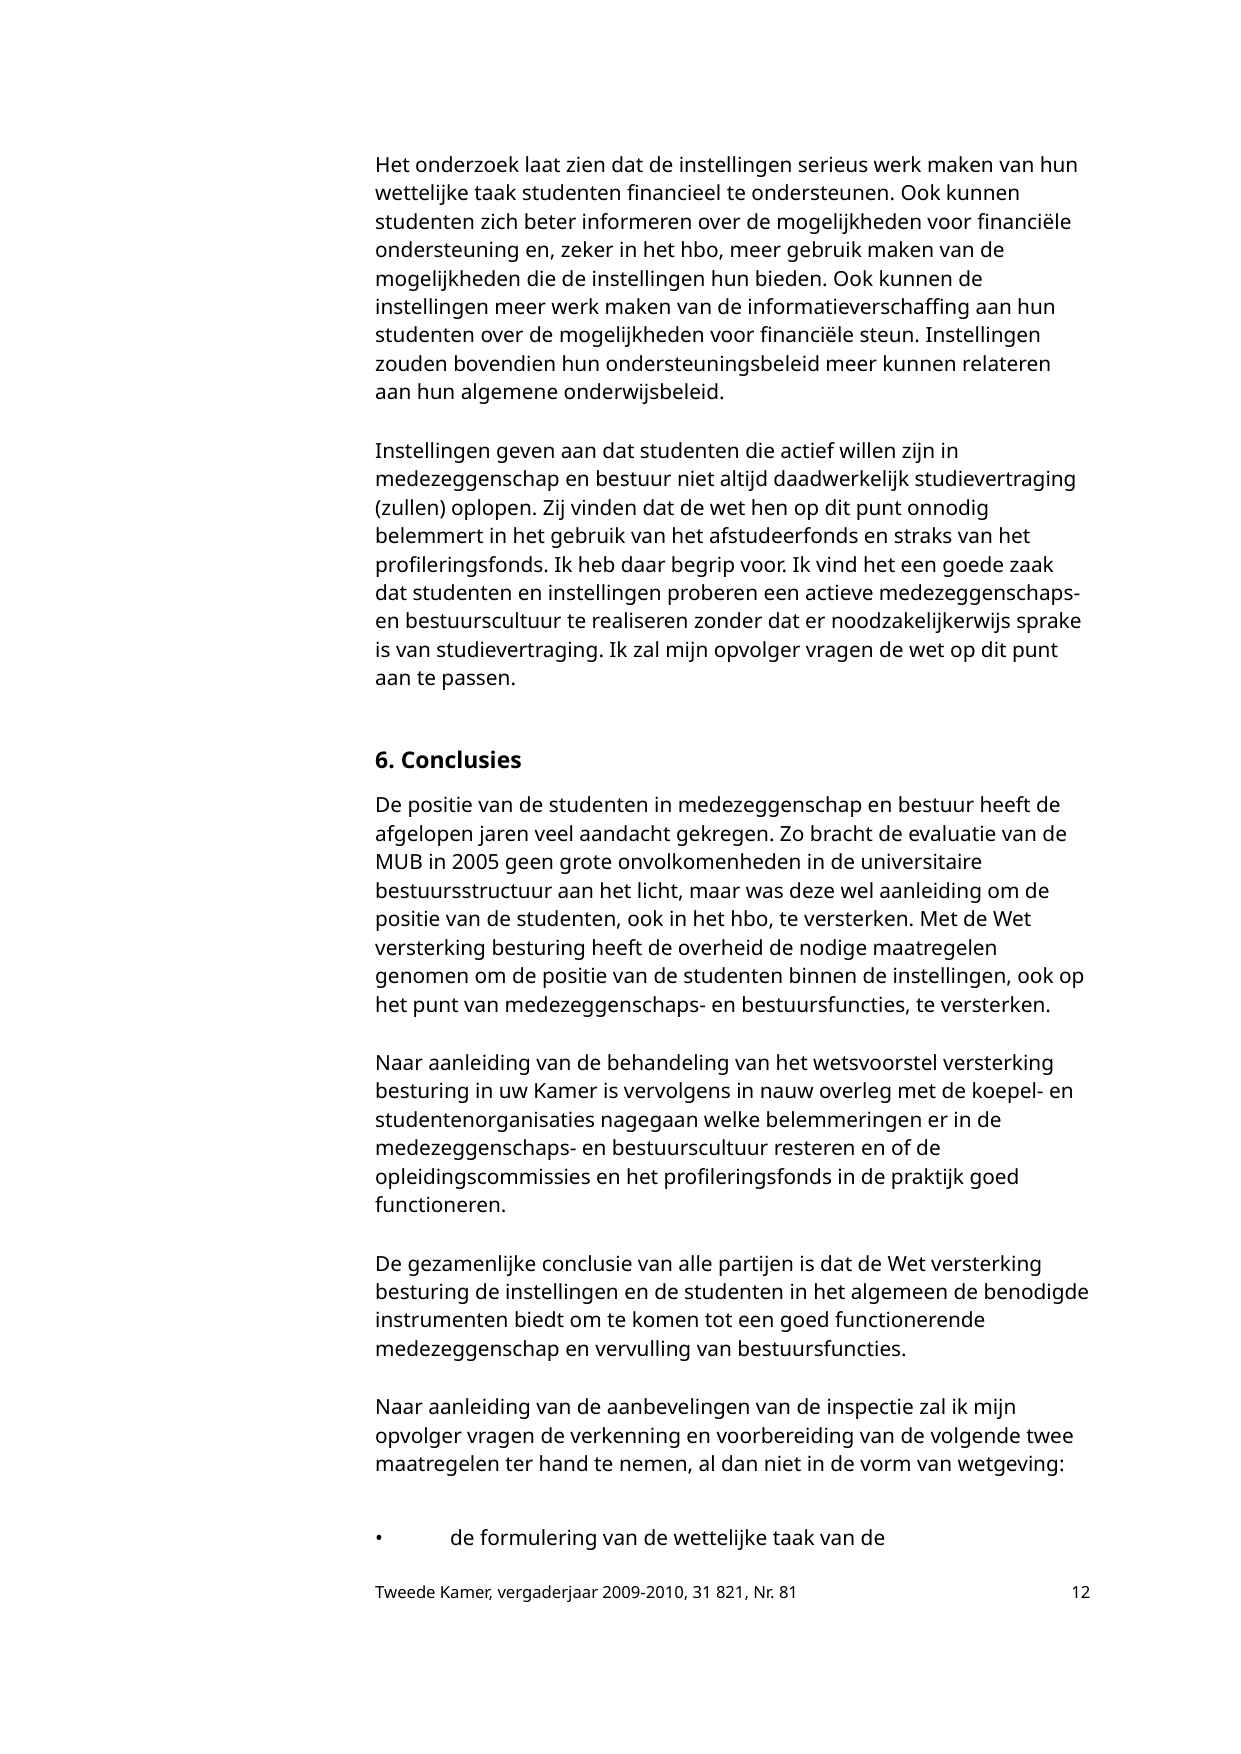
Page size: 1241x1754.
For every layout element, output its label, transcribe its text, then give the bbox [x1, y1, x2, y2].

text De gezamenlijke conclusie van alle partijen is dat de Wet versterking besturing de instellingen en de studenten in het algemeen de benodigde instrumenten biedt om te komen tot een goed functionerende medezeggenschap en vervulling van bestuursfuncties. [375, 1249, 1090, 1362]
list de formulering van de wettelijke taak van de [375, 1523, 1090, 1551]
text Het onderzoek laat zien dat de instellingen serieus werk maken van hun wettelijke taak studenten financieel te ondersteunen. Ook kunnen studenten zich beter informeren over de mogelijkheden voor financiële ondersteuning en, zeker in het hbo, meer gebruik maken van de mogelijkheden die de instellingen hun bieden. Ook kunnen de instellingen meer werk maken van de informatieverschaffing aan hun studenten over de mogelijkheden voor financiële steun. Instellingen zouden bovendien hun ondersteuningsbeleid meer kunnen relateren aan hun algemene onderwijsbeleid. [375, 150, 1090, 406]
text Instellingen geven aan dat studenten die actief willen zijn in medezeggenschap en bestuur niet altijd daadwerkelijk studievertraging (zullen) oplopen. Zij vinden dat de wet hen op dit punt onnodig belemmert in het gebruik van het afstudeerfonds en straks van het profileringsfonds. Ik heb daar begrip voor. Ik vind het een goede zaak dat studenten en instellingen proberen een actieve medezeggenschaps- en bestuurscultuur te realiseren zonder dat er noodzakelijkerwijs sprake is van studievertraging. Ik zal mijn opvolger vragen de wet op dit punt aan te passen. [375, 436, 1090, 692]
text Naar aanleiding van de behandeling van het wetsvoorstel versterking besturing in uw Kamer is vervolgens in nauw overleg met de koepel- en studentenorganisaties nagegaan welke belemmeringen er in de medezeggenschaps- en bestuurscultuur resteren en of de opleidingscommissies en het profileringsfonds in de praktijk goed functioneren. [375, 1048, 1090, 1219]
subtitle 6. Conclusies [375, 744, 1090, 776]
text De positie van de studenten in medezeggenschap en bestuur heeft de afgelopen jaren veel aandacht gekregen. Zo bracht de evaluatie van de MUB in 2005 geen grote onvolkomenheden in de universitaire bestuursstructuur aan het licht, maar was deze wel aanleiding om de positie van de studenten, ook in het hbo, te versterken. Met de Wet versterking besturing heeft de overheid de nodige maatregelen genomen om de positie van de studenten binnen de instellingen, ook op het punt van medezeggenschaps- en bestuursfuncties, te versterken. [375, 791, 1090, 1018]
text Naar aanleiding van de aanbevelingen van de inspectie zal ik mijn opvolger vragen de verkenning en voorbereiding van de volgende twee maatregelen ter hand te nemen, al dan niet in de vorm van wetgeving: [375, 1392, 1090, 1478]
